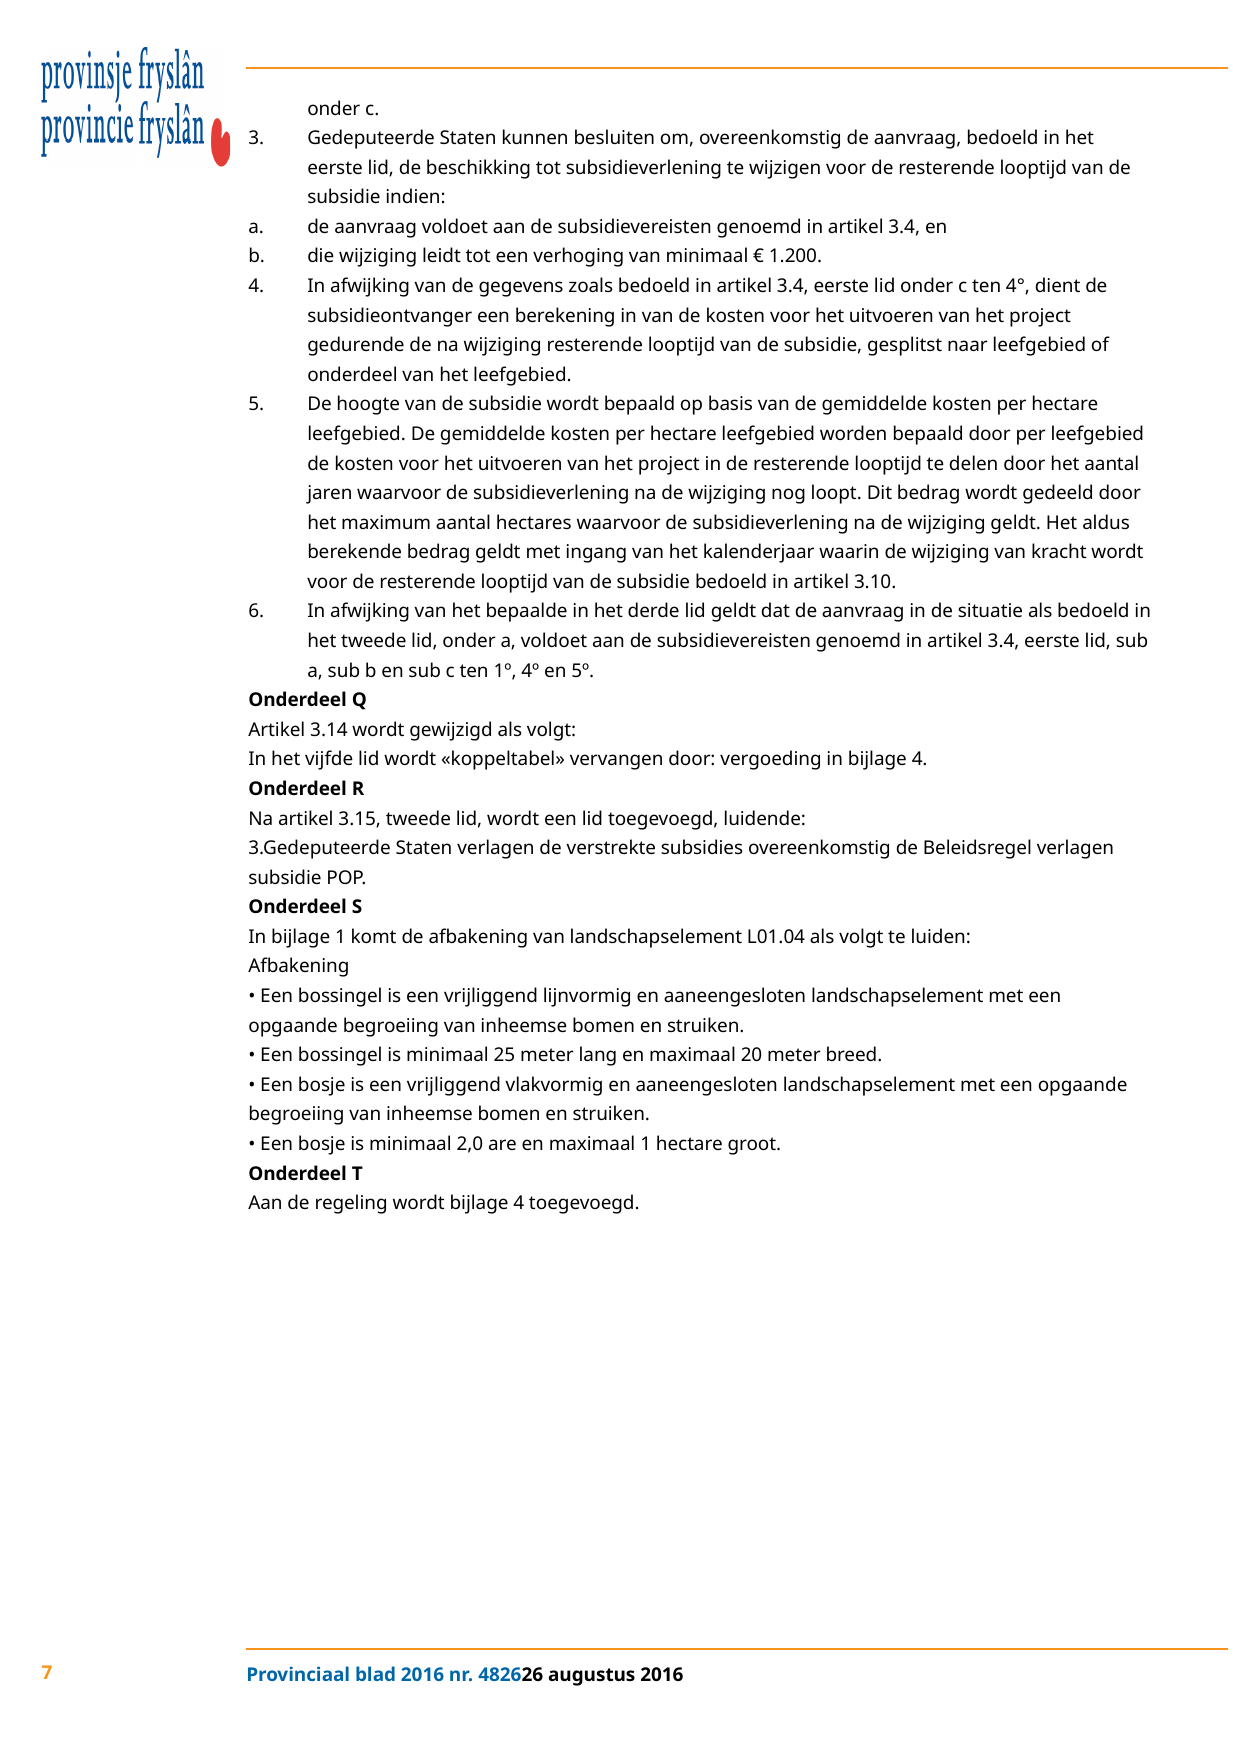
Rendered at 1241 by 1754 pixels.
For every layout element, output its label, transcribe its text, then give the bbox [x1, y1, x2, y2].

text • Een bosje is een vrijliggend vlakvormig en aaneengesloten landschapselement met een opgaande begroeiing van inheemse bomen en struiken. [248, 1071, 1152, 1126]
list de aanvraag voldoet aan de subsidievereisten genoemd in artikel 3.4, en [248, 213, 1152, 239]
list die wijziging leidt tot een verhoging van minimaal € 1.200. [248, 243, 1152, 268]
text Na artikel 3.15, tweede lid, wordt een lid toegevoegd, luidende: [248, 805, 1152, 831]
list De hoogte van de subsidie wordt bepaald op basis van de gemiddelde kosten per hectare leefgebied. De gemiddelde kosten per hectare leefgebied worden bepaald door per leefgebied de kosten voor het uitvoeren van het project in de resterende looptijd te delen door het aantal jaren waarvoor de subsidieverlening na de wijziging nog loopt. Dit bedrag wordt gedeeld door het maximum aantal hectares waarvoor de subsidieverlening na de wijziging geldt. Het aldus berekende bedrag geldt met ingang van het kalenderjaar waarin de wijziging van kracht wordt voor de resterende looptijd van de subsidie bedoeld in artikel 3.10. [248, 391, 1152, 594]
text Afbakening [248, 953, 1152, 978]
text • Een bosje is minimaal 2,0 are en maximaal 1 hectare groot. [248, 1130, 1152, 1156]
text In bijlage 1 komt de afbakening van landschapselement L01.04 als volgt te luiden: [248, 923, 1152, 949]
text Onderdeel S [248, 893, 1152, 919]
list In afwijking van de gegevens zoals bedoeld in artikel 3.4, eerste lid onder c ten 4°, dient de subsidieontvanger een berekening in van de kosten voor het uitvoeren van het project gedurende de na wijziging resterende looptijd van de subsidie, gesplitst naar leefgebied of onderdeel van het leefgebied. [248, 272, 1152, 387]
list onder c. [248, 95, 1152, 121]
text Onderdeel Q [248, 686, 1152, 712]
text In het vijfde lid wordt «koppeltabel» vervangen door: vergoeding in bijlage 4. [248, 746, 1152, 771]
text • Een bossingel is minimaal 25 meter lang en maximaal 20 meter breed. [248, 1041, 1152, 1067]
text Artikel 3.14 wordt gewijzigd als volgt: [248, 716, 1152, 742]
picture [41, 47, 231, 172]
text • Een bossingel is een vrijliggend lijnvormig en aaneengesloten landschapselement met een opgaande begroeiing van inheemse bomen en struiken. [248, 982, 1152, 1038]
list In afwijking van het bepaalde in het derde lid geldt dat de aanvraag in de situatie als bedoeld in het tweede lid, onder a, voldoet aan de subsidievereisten genoemd in artikel 3.4, eerste lid, sub a, sub b en sub c ten 1º, 4º en 5º. [248, 598, 1152, 683]
text Onderdeel T [248, 1160, 1152, 1186]
text Onderdeel R [248, 775, 1152, 801]
list Gedeputeerde Staten kunnen besluiten om, overeenkomstig de aanvraag, bedoeld in het eerste lid, de beschikking tot subsidieverlening te wijzigen voor de resterende looptijd van de subsidie indien: [248, 124, 1152, 209]
text 3.Gedeputeerde Staten verlagen de verstrekte subsidies overeenkomstig de Beleidsregel verlagen subsidie POP. [248, 834, 1152, 890]
text Aan de regeling wordt bijlage 4 toegevoegd. [248, 1189, 1152, 1215]
